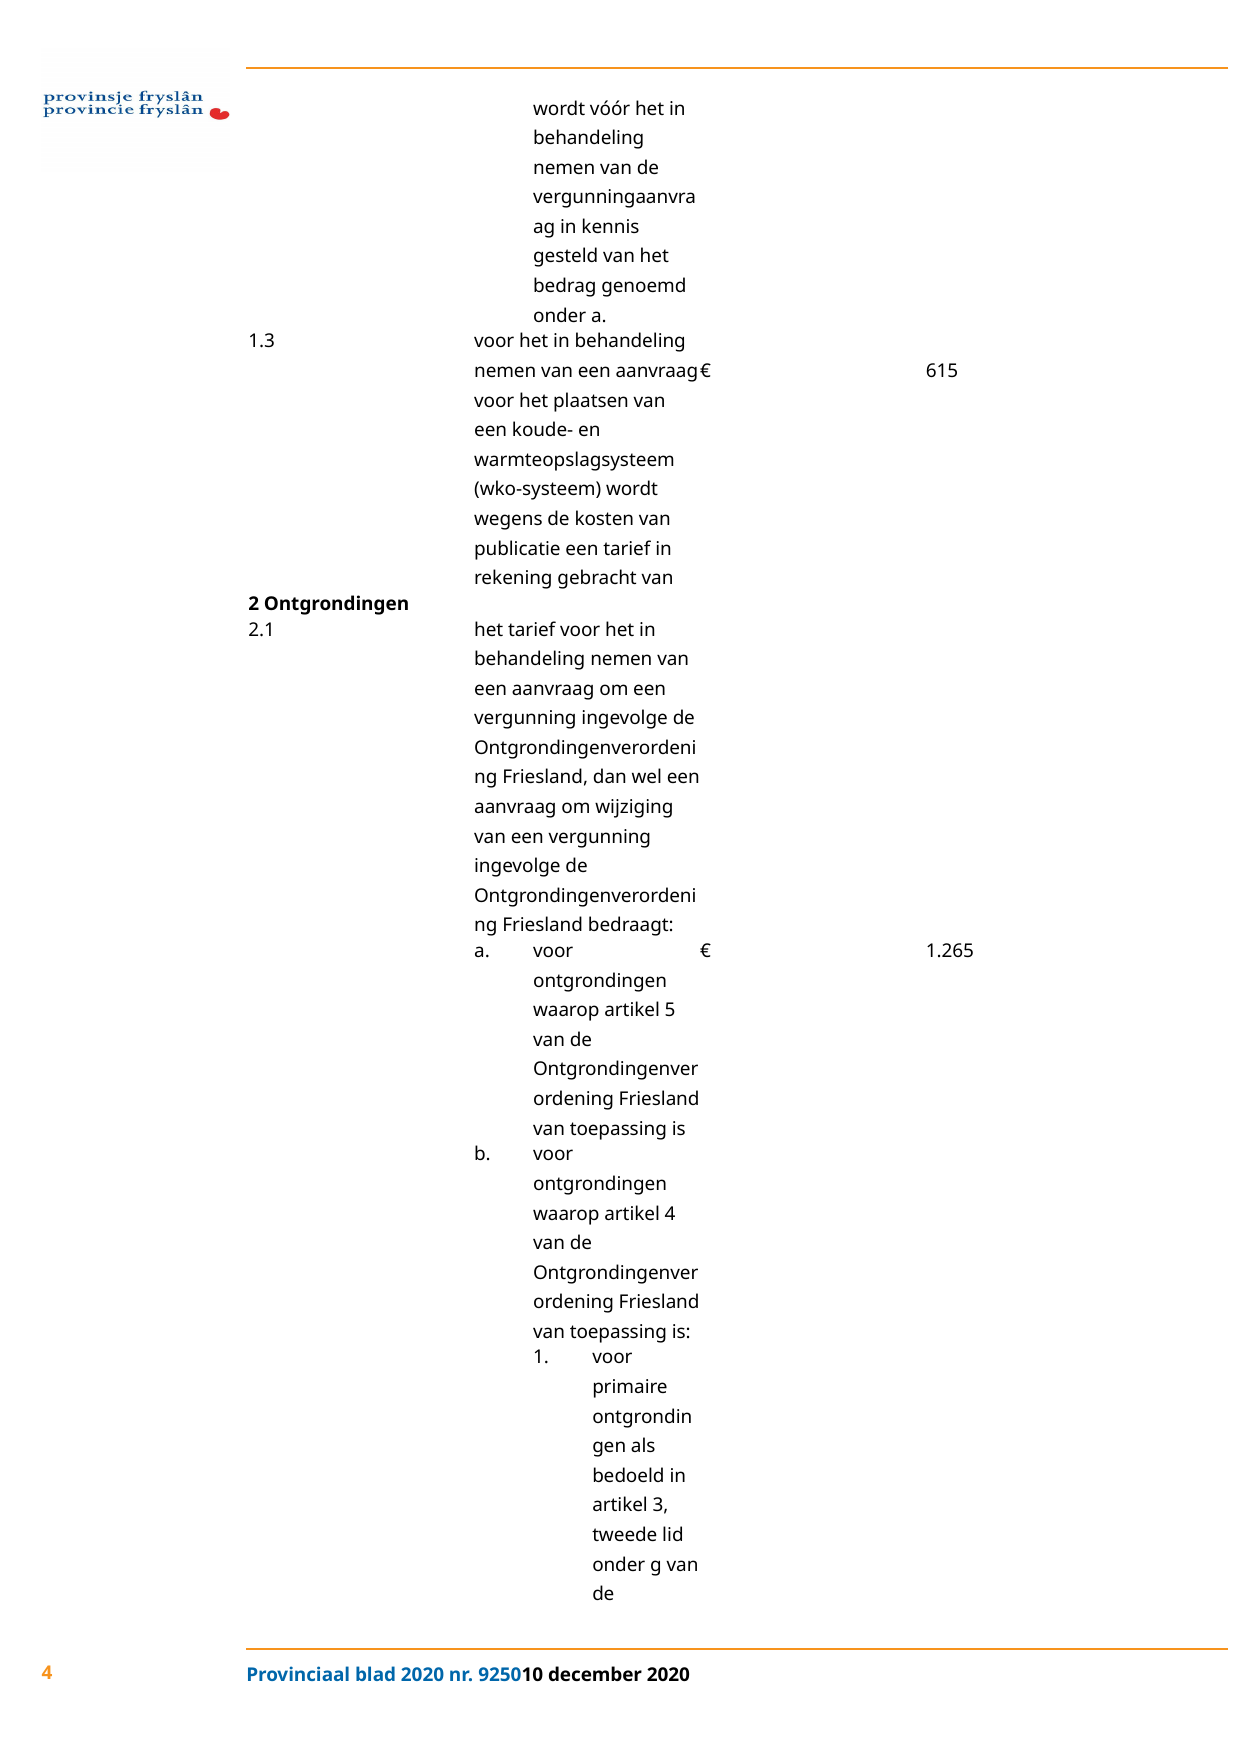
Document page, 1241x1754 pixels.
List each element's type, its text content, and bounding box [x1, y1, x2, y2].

table_cell voor primaire ontgrondingen als bedoeld in artikel 3, tweede lid onder g van de [474, 1344, 700, 1606]
table_cell voor het in behandeling nemen van een aanvraag voor het plaatsen van een koude- en warmteopslagsysteem (wko-systeem) wordt wegens de kosten van publicatie een tarief in rekening gebracht van [474, 328, 700, 590]
table_cell voor ontgrondingen waarop artikel 5 van de Ontgrondingenverordening Friesland van toepassing is [474, 937, 700, 1141]
table_cell 1.3 [248, 328, 474, 590]
table_cell [248, 95, 474, 328]
table_cell [700, 616, 926, 937]
table_cell 2 Ontgrondingen [248, 590, 1152, 616]
table_cell € [700, 328, 926, 590]
table_cell voor ontgrondingen waarop artikel 4 van de Ontgrondingenverordening Friesland van toepassing is: [474, 1141, 700, 1344]
table_cell [926, 616, 1152, 937]
table_cell [700, 95, 926, 328]
table_cell [700, 1141, 926, 1344]
table_cell het tarief voor het in behandeling nemen van een aanvraag om een vergunning ingevolge de Ontgrondingenverordening Friesland, dan wel een aanvraag om wijziging van een vergunning ingevolge de Ontgrondingenverordening Friesland bedraagt: [474, 616, 700, 937]
table_cell 1.265 [926, 937, 1152, 1141]
table_cell 615 [926, 328, 1152, 590]
table_cell 2.1 [248, 616, 474, 1606]
table_cell [926, 1344, 1152, 1606]
table_cell [926, 95, 1152, 328]
table_cell € [700, 937, 926, 1141]
table_cell [700, 1344, 926, 1606]
table_cell [926, 1141, 1152, 1344]
picture [41, 47, 231, 172]
table_cell wordt vóór het in behandeling nemen van de vergunningaanvraag in kennis gesteld van het bedrag genoemd onder a. [474, 95, 700, 328]
